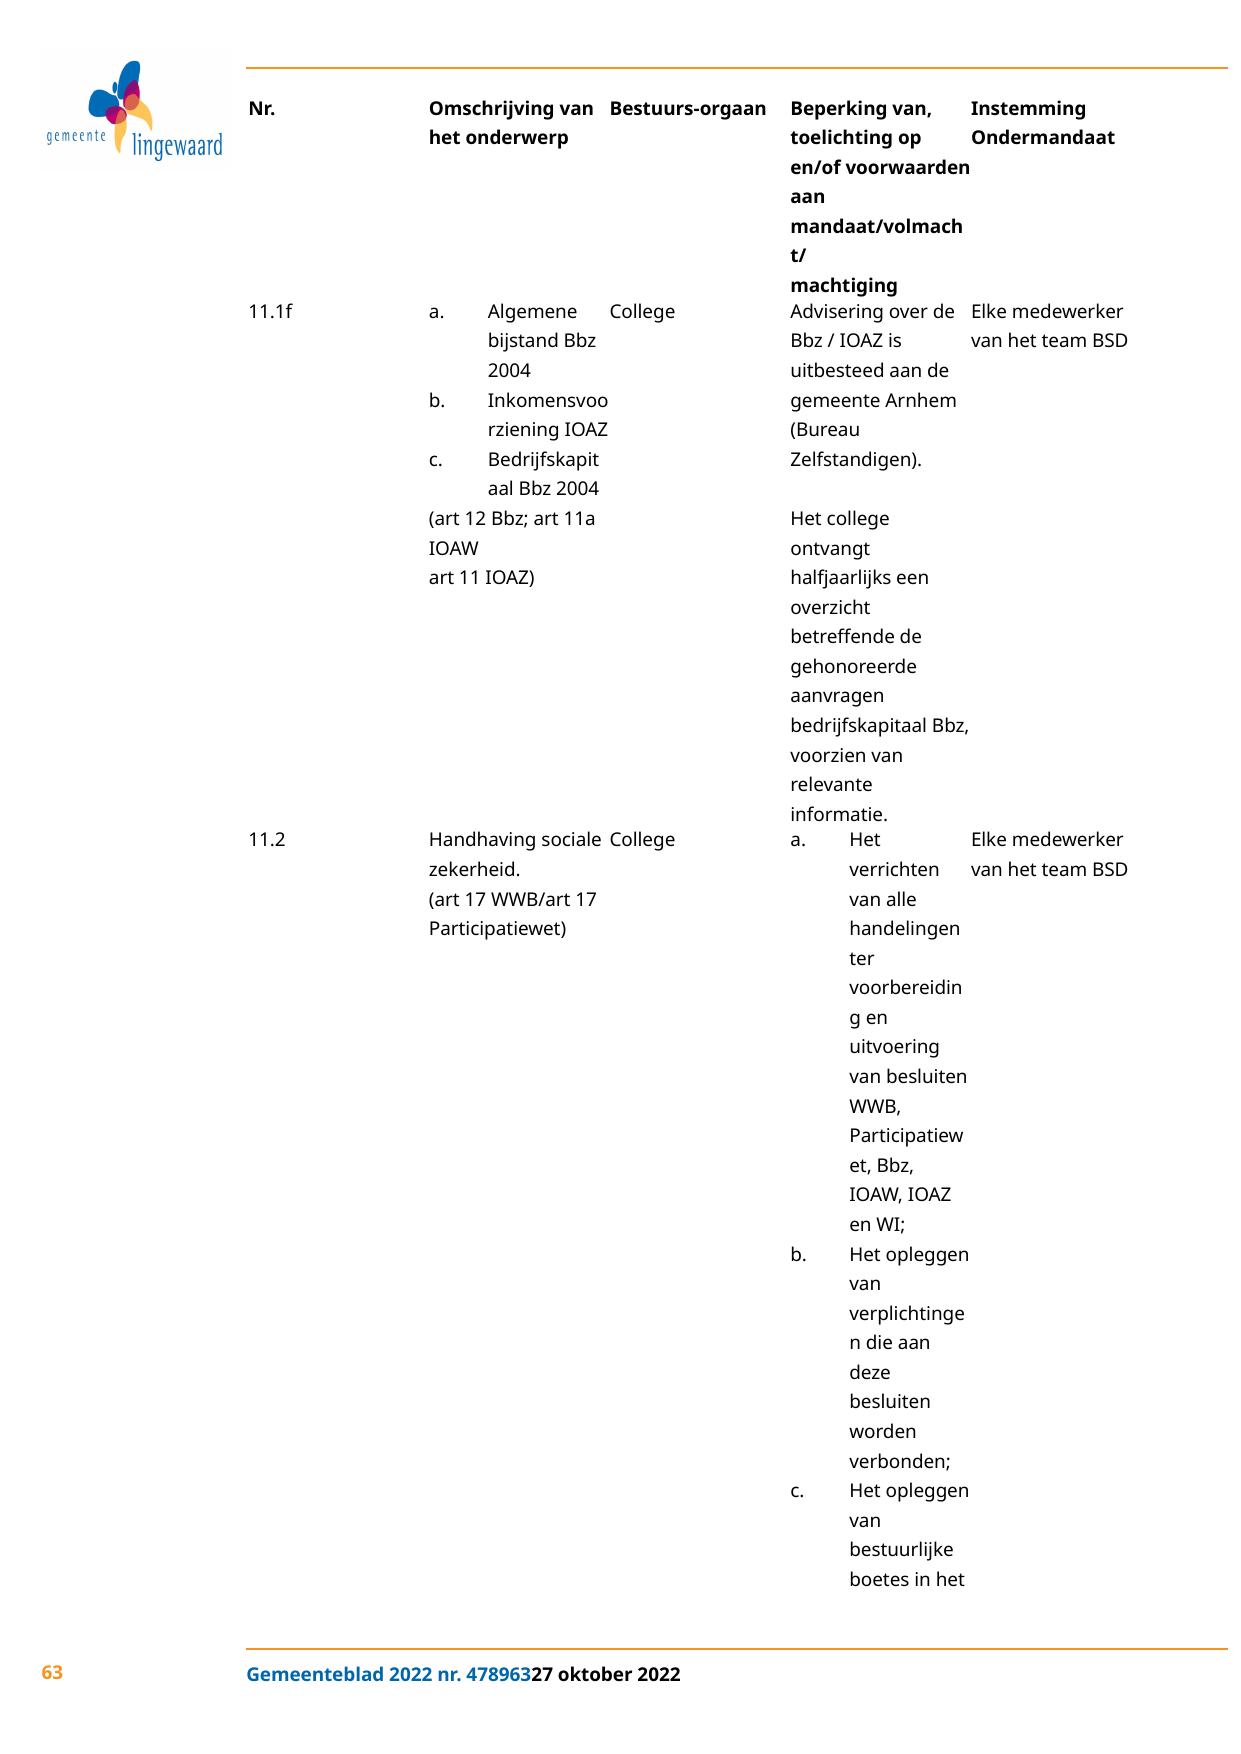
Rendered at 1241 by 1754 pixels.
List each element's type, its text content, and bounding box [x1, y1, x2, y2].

table_header Omschrijving van het onderwerp [429, 95, 609, 298]
table_cell Elke medewerker van het team BSD [971, 827, 1152, 1592]
table_header Nr. [248, 95, 429, 298]
table_cell 11.2 [248, 827, 429, 1592]
table_cell Elke medewerker van het team BSD [971, 298, 1152, 827]
table_cell Het verrichten van alle handelingen ter voorbereiding en uitvoering van besluiten WWB, Participatiewet, Bbz, IOAW, IOAZ en WI; Het opleggen van verplichtingen die aan deze besluiten worden verbonden; Het opleggen van bestuurlijke boetes in het [790, 827, 971, 1592]
table_cell College [609, 827, 790, 1592]
table_cell College [609, 298, 790, 827]
table_cell 11.1f [248, 298, 429, 827]
table_cell Algemene bijstand Bbz 2004 Inkomensvoorziening IOAZ Bedrijfskapitaal Bbz 2004 (art 12 Bbz; art 11a IOAW art 11 IOAZ) [429, 298, 609, 827]
table_header Instemming Ondermandaat [971, 95, 1152, 298]
table_header Beperking van, toelichting op en/of voorwaarden aan mandaat/volmacht/ machtiging [790, 95, 971, 298]
picture [41, 47, 231, 172]
table_cell Handhaving sociale zekerheid. (art 17 WWB/art 17 Participatiewet) [429, 827, 609, 1592]
table_cell Advisering over de Bbz / IOAZ is uitbesteed aan de gemeente Arnhem (Bureau Zelfstandigen). Het college ontvangt halfjaarlijks een overzicht betreffende de gehonoreerde aanvragen bedrijfskapitaal Bbz, voorzien van relevante informatie. [790, 298, 971, 827]
table_header Bestuurs-orgaan [609, 95, 790, 298]
